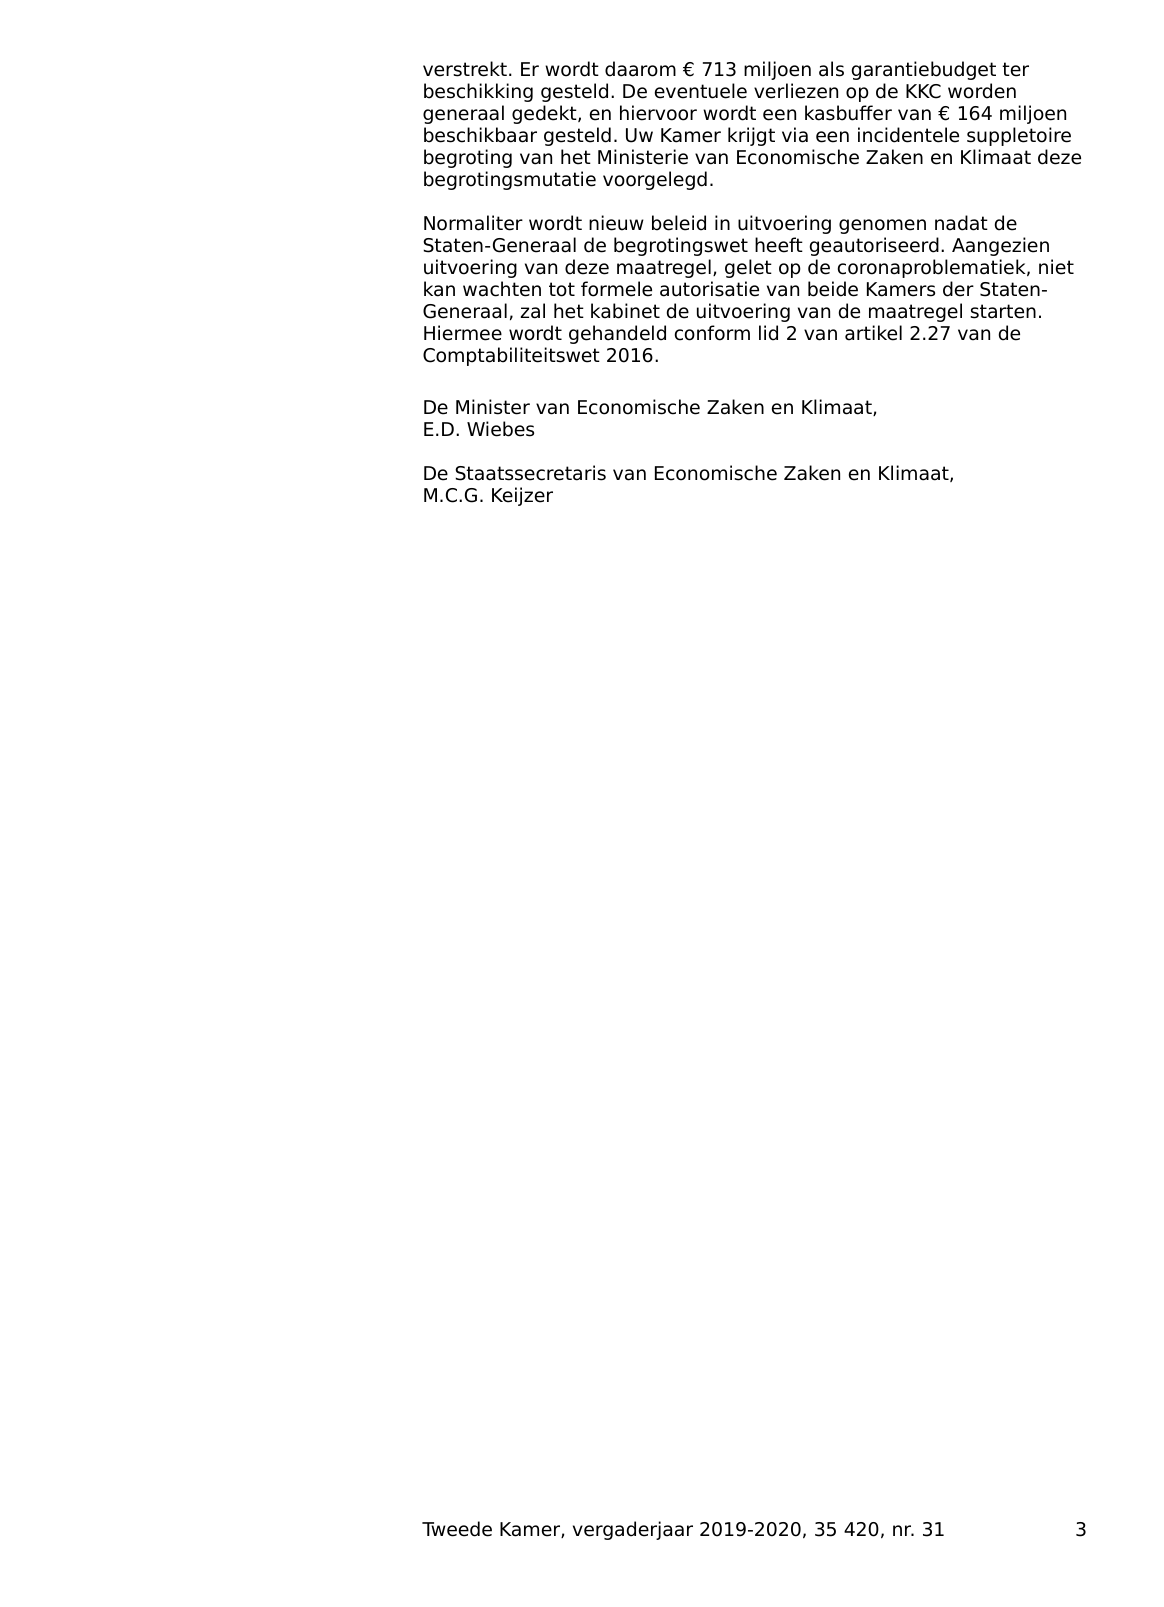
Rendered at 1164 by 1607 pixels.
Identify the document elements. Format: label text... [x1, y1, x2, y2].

text De Staatssecretaris van Economische Zaken en Klimaat, M.C.G. Keijzer [422, 463, 1087, 507]
text De Minister van Economische Zaken en Klimaat, E.D. Wiebes [422, 397, 1087, 441]
text Normaliter wordt nieuw beleid in uitvoering genomen nadat de Staten-Generaal de begrotingswet heeft geautoriseerd. Aangezien uitvoering van deze maatregel, gelet op de coronaproblematiek, niet kan wachten tot formele autorisatie van beide Kamers der Staten-Generaal, zal het kabinet de uitvoering van de maatregel starten. Hiermee wordt gehandeld conform lid 2 van artikel 2.27 van de Comptabiliteitswet 2016. [422, 213, 1087, 367]
text verstrekt. Er wordt daarom € 713 miljoen als garantiebudget ter beschikking gesteld. De eventuele verliezen op de KKC worden generaal gedekt, en hiervoor wordt een kasbuffer van € 164 miljoen beschikbaar gesteld. Uw Kamer krijgt via een incidentele suppletoire begroting van het Ministerie van Economische Zaken en Klimaat deze begrotingsmutatie voorgelegd. [422, 59, 1087, 191]
